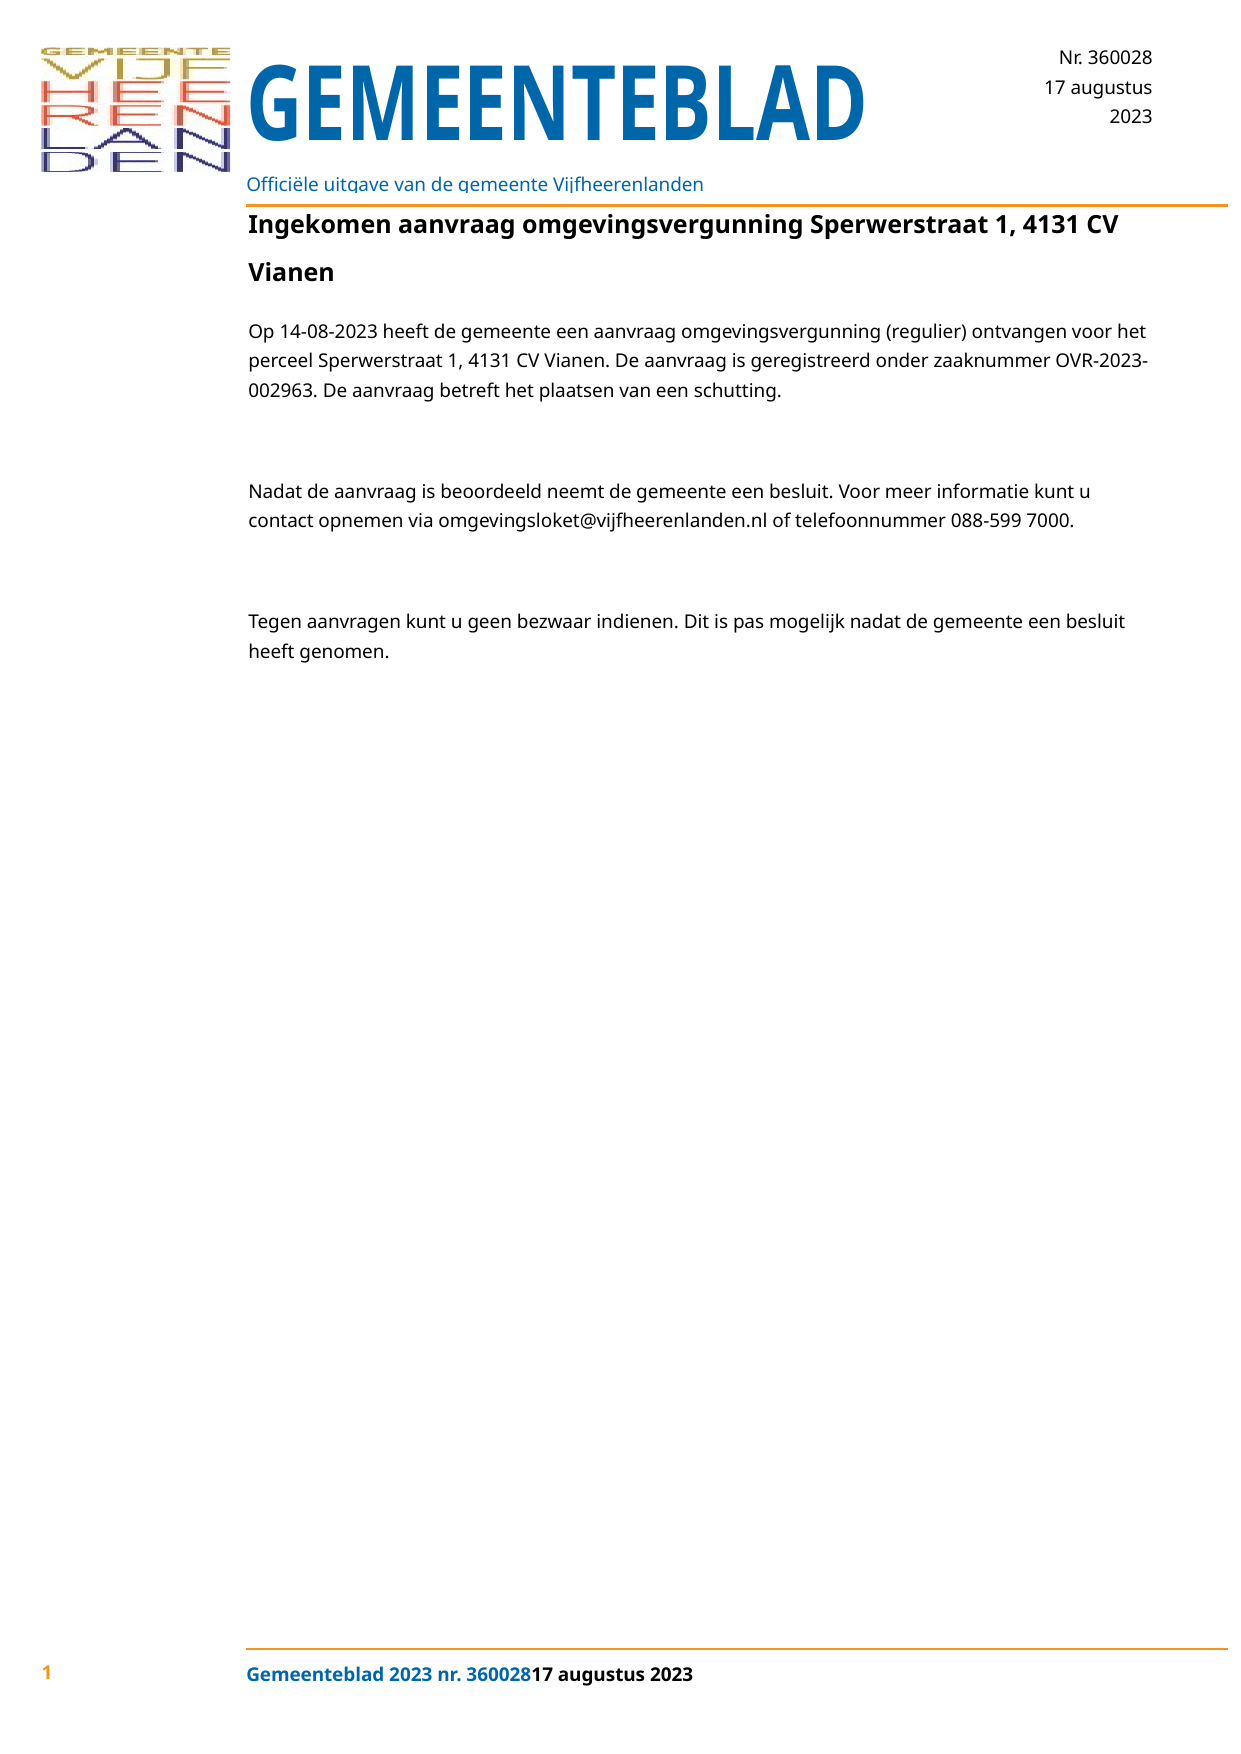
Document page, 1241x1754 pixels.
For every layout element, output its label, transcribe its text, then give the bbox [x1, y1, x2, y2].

text Ingekomen aanvraag omgevingsvergunning Sperwerstraat 1, 4131 CV Vianen [248, 207, 1152, 288]
text Op 14-08-2023 heeft de gemeente een aanvraag omgevingsvergunning (regulier) ontvangen voor het perceel Sperwerstraat 1, 4131 CV Vianen. De aanvraag is geregistreerd onder zaaknummer OVR-2023-002963. De aanvraag betreft het plaatsen van een schutting. [248, 318, 1152, 403]
text Nadat de aanvraag is beoordeeld neemt de gemeente een besluit. Voor meer informatie kunt u contact opnemen via omgevingsloket@vijfheerenlanden.nl of telefoonnummer 088-599 7000. [248, 478, 1152, 533]
picture [41, 47, 231, 172]
text Tegen aanvragen kunt u geen bezwaar indienen. Dit is pas mogelijk nadat de gemeente een besluit heeft genomen. [248, 608, 1152, 664]
